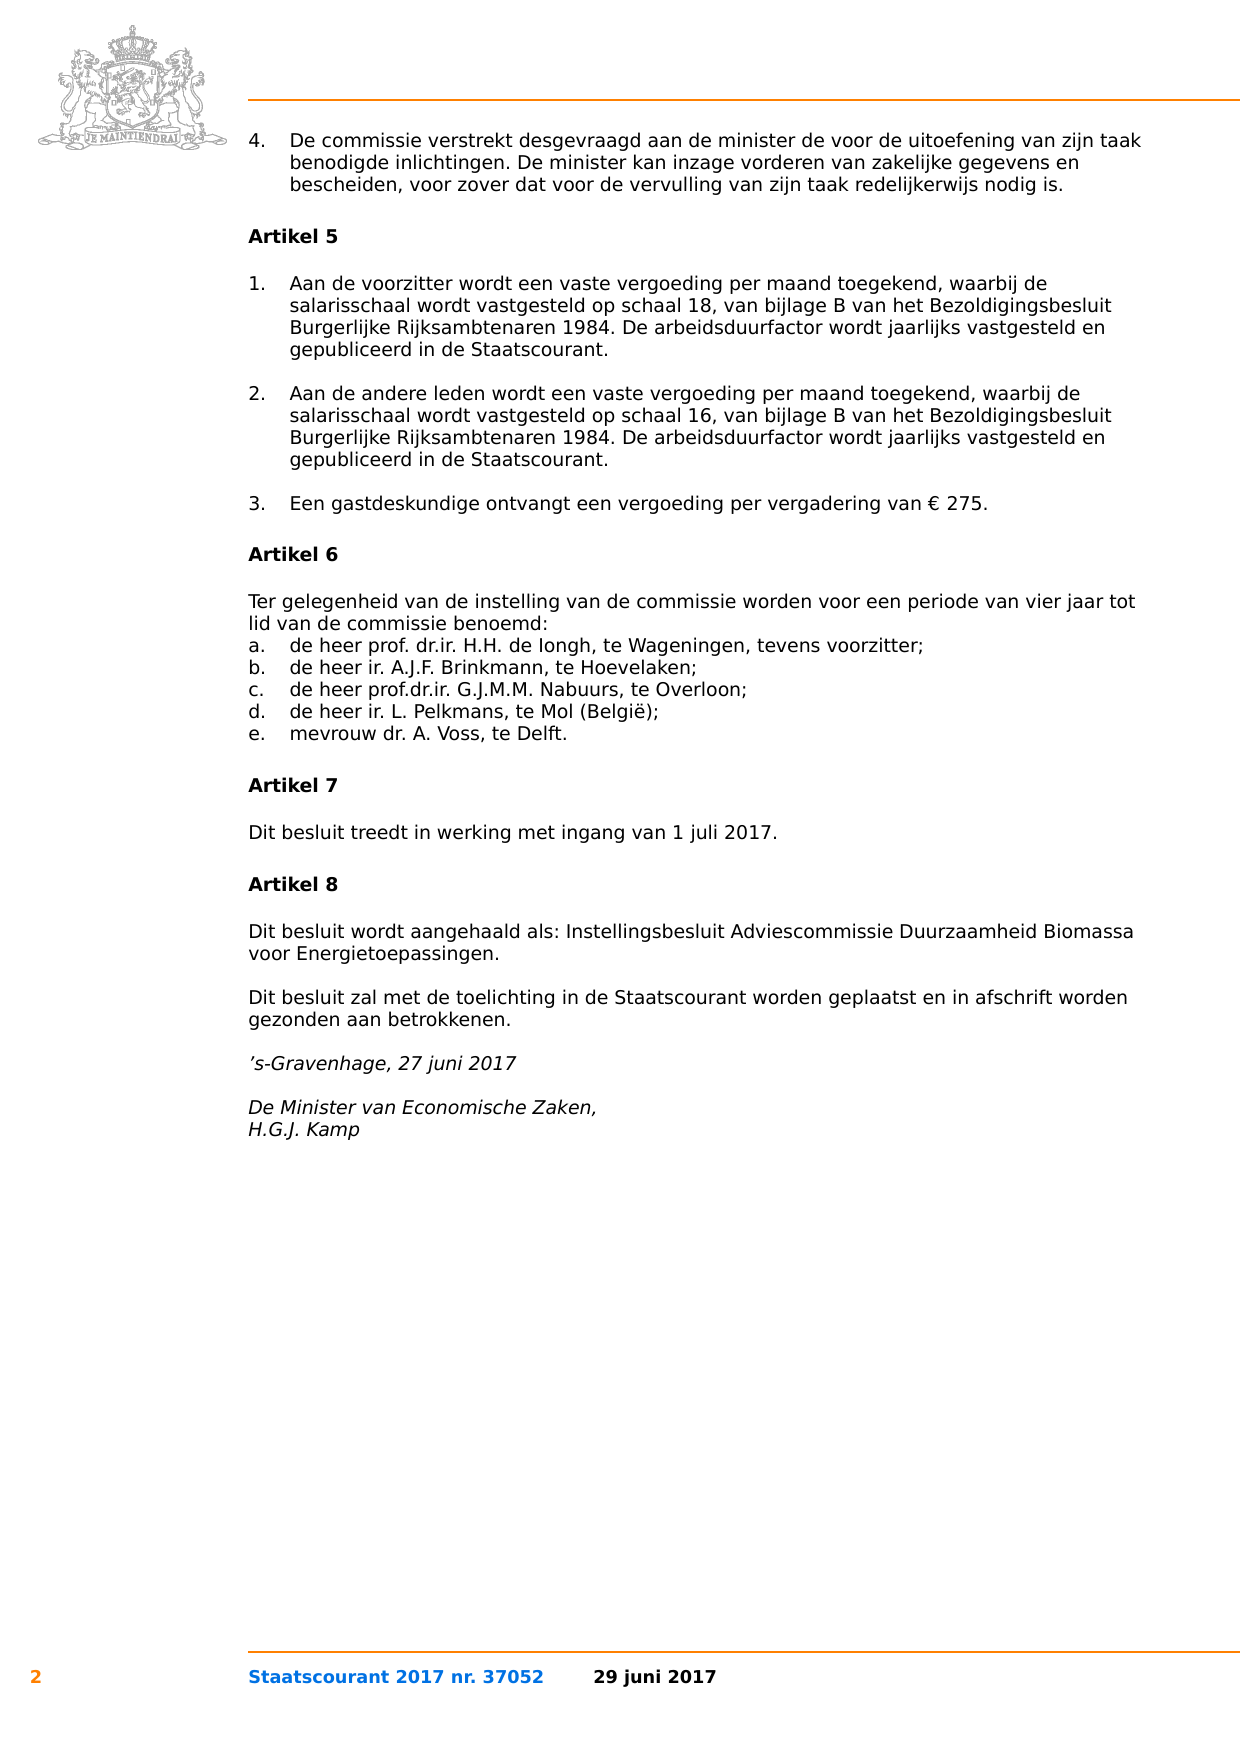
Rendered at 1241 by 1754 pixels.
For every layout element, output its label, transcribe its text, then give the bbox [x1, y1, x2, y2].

text Dit besluit treedt in werking met ingang van 1 juli 2017. [248, 822, 1163, 844]
text ’s-Gravenhage, 27 juni 2017 [248, 1053, 1163, 1075]
text 1. Aan de voorzitter wordt een vaste vergoeding per maand toegekend, waarbij de salarisschaal wordt vastgesteld op schaal 18, van bijlage B van het Bezoldigingsbesluit Burgerlijke Rijksambtenaren 1984. De arbeidsduurfactor wordt jaarlijks vastgesteld en gepubliceerd in de Staatscourant. [248, 273, 1163, 361]
subtitle Artikel 6 [248, 544, 1163, 566]
text e. mevrouw dr. A. Voss, te Delft. [248, 723, 1163, 745]
text De Minister van Economische Zaken, H.G.J. Kamp [248, 1097, 1163, 1141]
subtitle Artikel 5 [248, 226, 1163, 248]
picture [38, 25, 227, 150]
subtitle Artikel 7 [248, 775, 1163, 797]
text Dit besluit wordt aangehaald als: Instellingsbesluit Adviescommissie Duurzaamheid Biomassa voor Energietoepassingen. [248, 921, 1163, 965]
text c. de heer prof.dr.ir. G.J.M.M. Nabuurs, te Overloon; [248, 679, 1163, 701]
text b. de heer ir. A.J.F. Brinkmann, te Hoevelaken; [248, 657, 1163, 679]
subtitle Artikel 8 [248, 874, 1163, 896]
text d. de heer ir. L. Pelkmans, te Mol (België); [248, 701, 1163, 723]
text Dit besluit zal met de toelichting in de Staatscourant worden geplaatst en in afschrift worden gezonden aan betrokkenen. [248, 987, 1163, 1031]
text 4. De commissie verstrekt desgevraagd aan de minister de voor de uitoefening van zijn taak benodigde inlichtingen. De minister kan inzage vorderen van zakelijke gegevens en bescheiden, voor zover dat voor de vervulling van zijn taak redelijkerwijs nodig is. [248, 130, 1163, 196]
text 2. Aan de andere leden wordt een vaste vergoeding per maand toegekend, waarbij de salarisschaal wordt vastgesteld op schaal 16, van bijlage B van het Bezoldigingsbesluit Burgerlijke Rijksambtenaren 1984. De arbeidsduurfactor wordt jaarlijks vastgesteld en gepubliceerd in de Staatscourant. [248, 383, 1163, 471]
text Ter gelegenheid van de instelling van de commissie worden voor een periode van vier jaar tot lid van de commissie benoemd: [248, 591, 1163, 635]
text 3. Een gastdeskundige ontvangt een vergoeding per vergadering van € 275. [248, 492, 1163, 514]
text a. de heer prof. dr.ir. H.H. de Iongh, te Wageningen, tevens voorzitter; [248, 635, 1163, 657]
